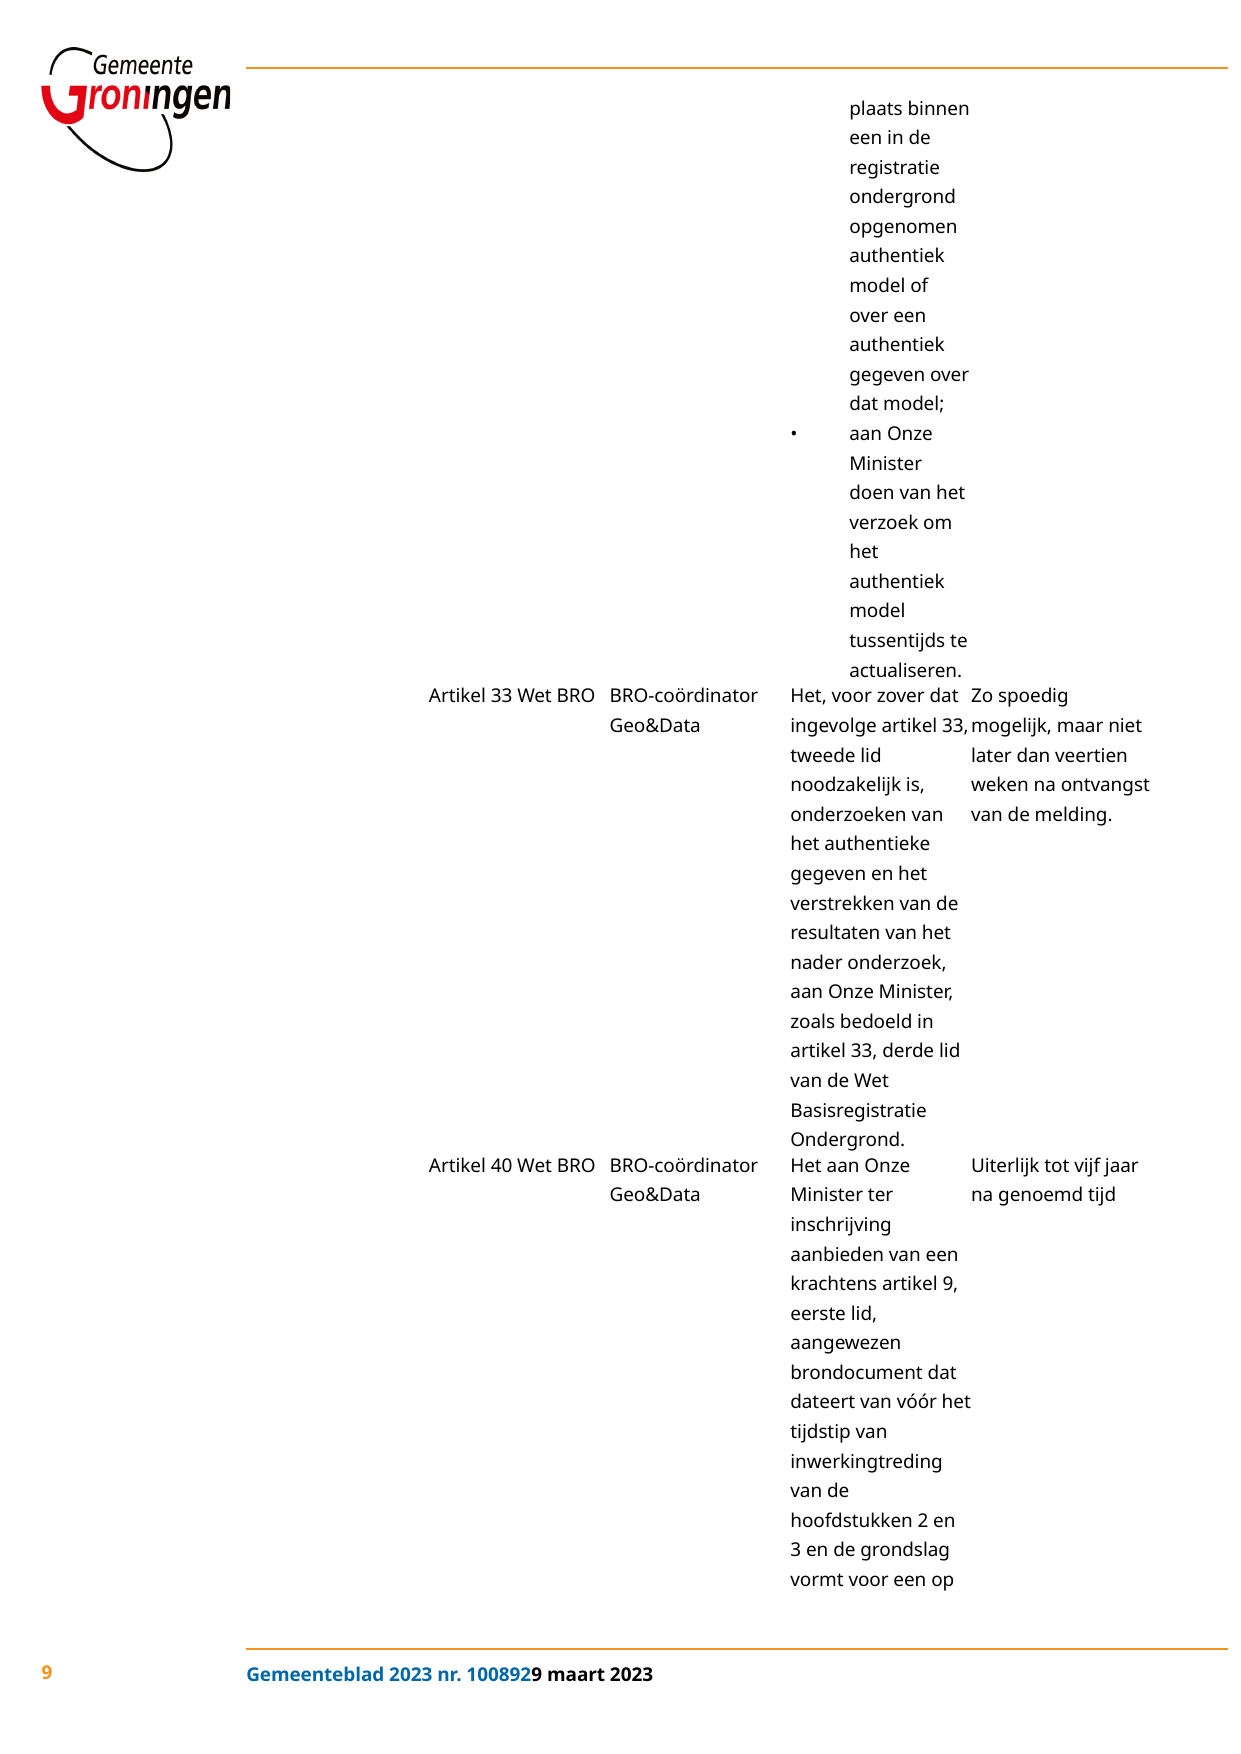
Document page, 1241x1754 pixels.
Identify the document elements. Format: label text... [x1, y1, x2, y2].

table_cell [248, 95, 429, 683]
table_cell BRO-coördinator Geo&Data [609, 683, 790, 1152]
table_cell [429, 95, 609, 683]
table_cell Artikel 33 Wet BRO [429, 683, 609, 1152]
table_cell [609, 95, 790, 683]
table_cell Het, voor zover dat ingevolge artikel 33, tweede lid noodzakelijk is, onderzoeken van het authentieke gegeven en het verstrekken van de resultaten van het nader onderzoek, aan Onze Minister, zoals bedoeld in artikel 33, derde lid van de Wet Basisregistratie Ondergrond. [790, 683, 971, 1152]
table_cell Uiterlijk tot vijf jaar na genoemd tijd [971, 1152, 1152, 1592]
table_cell [248, 1152, 429, 1592]
table_cell Artikel 40 Wet BRO [429, 1152, 609, 1592]
table_cell Het aan Onze Minister ter inschrijving aanbieden van een krachtens artikel 9, eerste lid, aangewezen brondocument dat dateert van vóór het tijdstip van inwerkingtreding van de hoofdstukken 2 en 3 en de grondslag vormt voor een op [790, 1152, 971, 1592]
table_cell [248, 683, 429, 1152]
picture [41, 47, 231, 172]
table_cell Zo spoedig mogelijk, maar niet later dan veertien weken na ontvangst van de melding. [971, 683, 1152, 1152]
table_cell [971, 95, 1152, 683]
table_cell plaats binnen een in de registratie ondergrond opgenomen authentiek model of over een authentiek gegeven over dat model; aan Onze Minister doen van het verzoek om het authentiek model tussentijds te actualiseren. [790, 95, 971, 683]
table_cell BRO-coördinator Geo&Data [609, 1152, 790, 1592]
